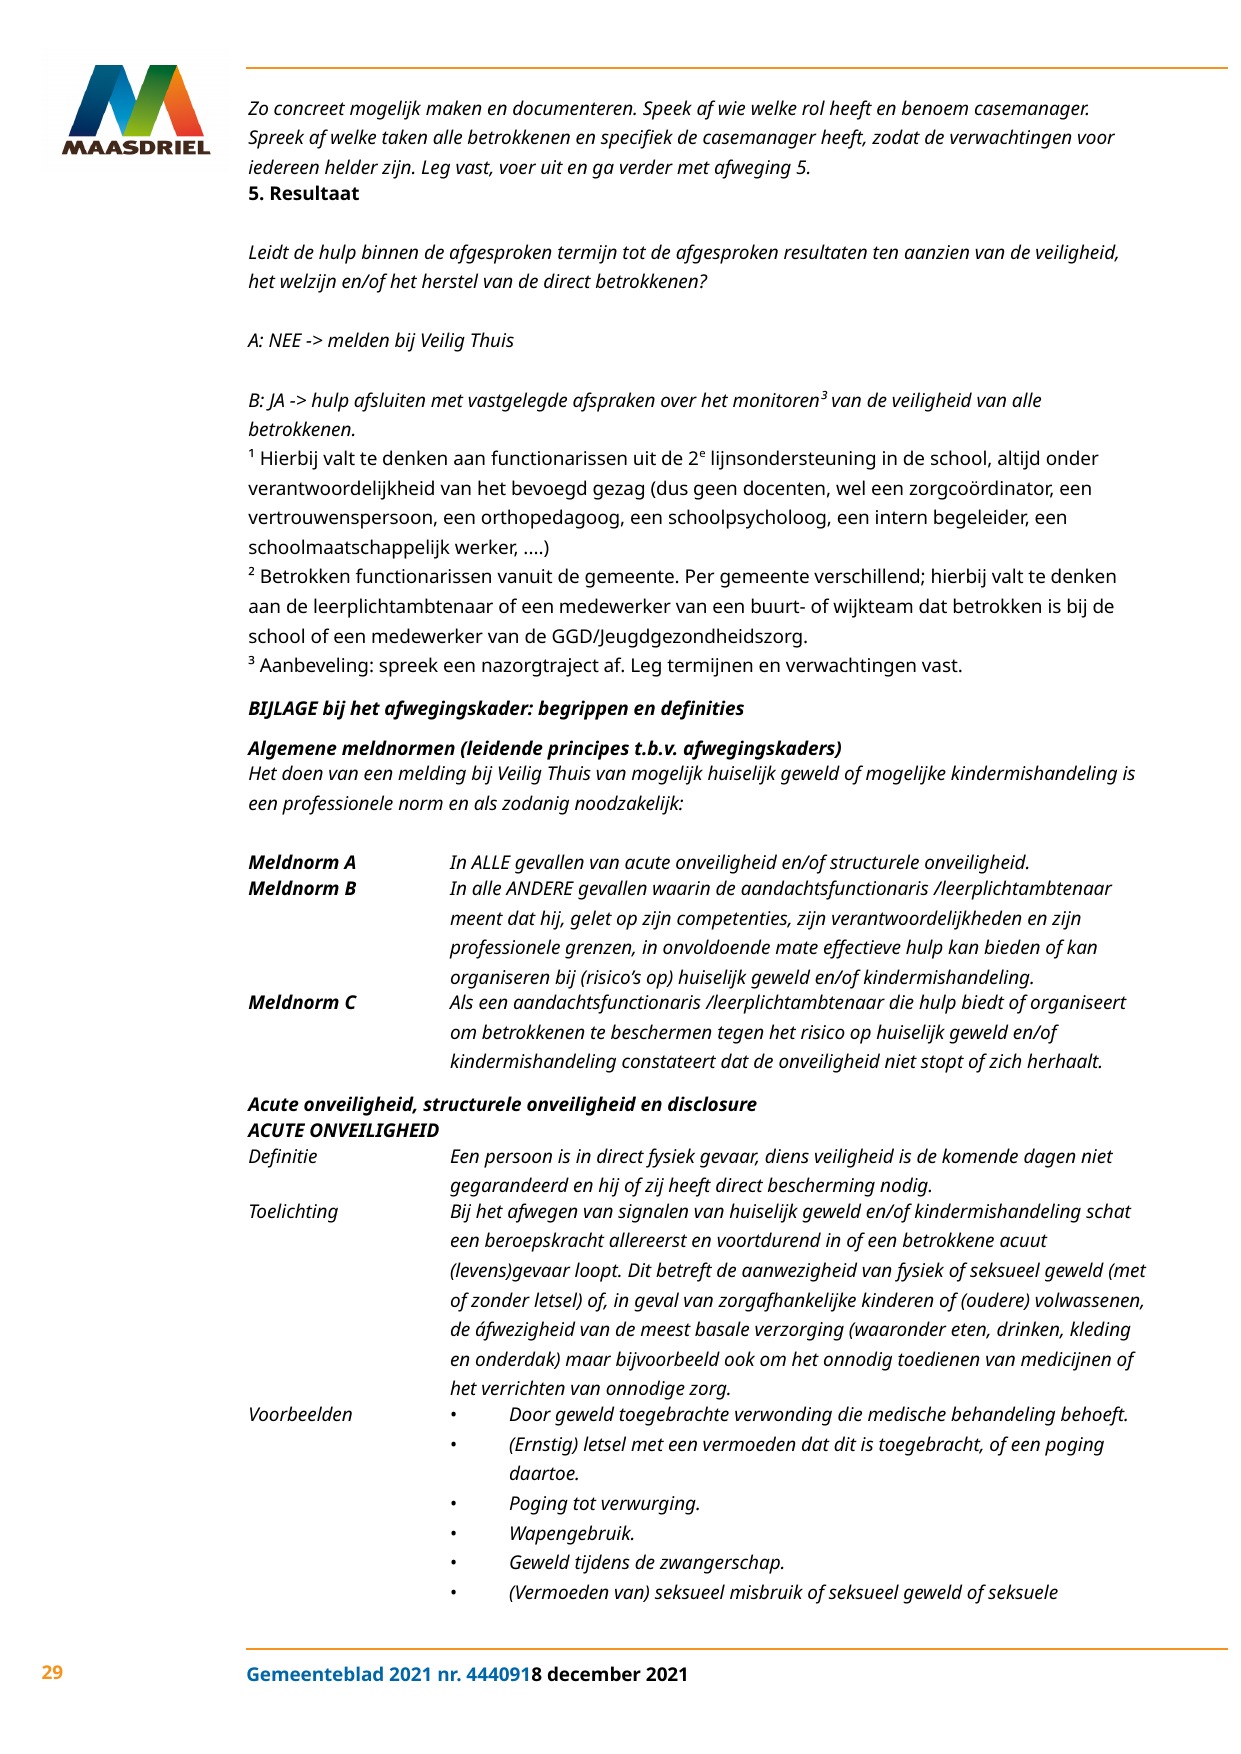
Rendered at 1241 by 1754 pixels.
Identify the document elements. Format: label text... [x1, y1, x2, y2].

table_cell Een persoon is in direct fysiek gevaar, diens veiligheid is de komende dagen niet gegarandeerd en hij of zij heeft direct bescherming nodig. [450, 1143, 1152, 1198]
text Algemene meldnormen (leidende principes t.b.v. afwegingskaders) [248, 735, 1152, 761]
table_header Meldnorm A [248, 849, 450, 875]
text Het doen van een melding bij Veilig Thuis van mogelijk huiselijk geweld of mogelijke kindermishandeling is een professionele norm en als zodanig noodzakelijk: [248, 761, 1152, 816]
text Acute onveiligheid, structurele onveiligheid en disclosure [248, 1091, 1152, 1117]
table_header In ALLE gevallen van acute onveiligheid en/of structurele onveiligheid. [450, 849, 1152, 875]
table_cell Meldnorm B [248, 875, 450, 989]
text ² Betrokken functionarissen vanuit de gemeente. Per gemeente verschillend; hierbij valt te denken aan de leerplichtambtenaar of een medewerker van een buurt- of wijkteam dat betrokken is bij de school of een medewerker van de GGD/Jeugdgezondheidszorg. [248, 564, 1152, 648]
table_cell Door geweld toegebrachte verwonding die medische behandeling behoeft. (Ernstig) letsel met een vermoeden dat dit is toegebracht, of een poging daartoe. Poging tot verwurging. Wapengebruik. Geweld tijdens de zwangerschap. (Vermoeden van) seksueel misbruik of seksueel geweld of seksuele [450, 1401, 1152, 1604]
table_cell Voorbeelden [248, 1401, 450, 1604]
table_cell Bij het afwegen van signalen van huiselijk geweld en/of kindermishandeling schat een beroepskracht allereerst en voortdurend in of een betrokkene acuut (levens)gevaar loopt. Dit betreft de aanwezigheid van fysiek of seksueel geweld (met of zonder letsel) of, in geval van zorgafhankelijke kinderen of (oudere) volwassenen, de áfwezigheid van de meest basale verzorging (waaronder eten, drinken, kleding en onderdak) maar bijvoorbeeld ook om het onnodig toedienen van medicijnen of het verrichten van onnodige zorg. [450, 1198, 1152, 1401]
table_cell Meldnorm C [248, 990, 450, 1074]
table_cell 5. Resultaat Leidt de hulp binnen de afgesproken termijn tot de afgesproken resultaten ten aanzien van de veiligheid, het welzijn en/of het herstel van de direct betrokkenen? A: NEE -> melden bij Veilig Thuis B: JA -> hulp afsluiten met vastgelegde afspraken over het monitoren³ van de veiligheid van alle betrokkenen. [248, 180, 1152, 442]
picture [41, 47, 231, 172]
table_cell In alle ANDERE gevallen waarin de aandachtsfunctionaris /leerplichtambtenaar meent dat hij, gelet op zijn competenties, zijn verantwoordelijkheden en zijn professionele grenzen, in onvoldoende mate effectieve hulp kan bieden of kan organiseren bij (risico’s op) huiselijk geweld en/of kindermishandeling. [450, 875, 1152, 989]
table_cell Toelichting [248, 1198, 450, 1401]
text BIJLAGE bij het afwegingskader: begrippen en definities [248, 696, 1152, 721]
text ³ Aanbeveling: spreek een nazorgtraject af. Leg termijnen en verwachtingen vast. [248, 652, 1152, 678]
table_cell Definitie [248, 1143, 450, 1198]
table_header ACUTE ONVEILIGHEID [248, 1117, 1152, 1143]
table_cell Zo concreet mogelijk maken en documenteren. Speek af wie welke rol heeft en benoem casemanager. Spreek af welke taken alle betrokkenen en specifiek de casemanager heeft, zodat de verwachtingen voor iedereen helder zijn. Leg vast, voer uit en ga verder met afweging 5. [248, 95, 1152, 180]
table_cell Als een aandachtsfunctionaris /leerplichtambtenaar die hulp biedt of organiseert om betrokkenen te beschermen tegen het risico op huiselijk geweld en/of kindermishandeling constateert dat de onveiligheid niet stopt of zich herhaalt. [450, 990, 1152, 1074]
text ¹ Hierbij valt te denken aan functionarissen uit de 2e lijnsondersteuning in de school, altijd onder verantwoordelijkheid van het bevoegd gezag (dus geen docenten, wel een zorgcoördinator, een vertrouwenspersoon, een orthopedagoog, een schoolpsycholoog, een intern begeleider, een schoolmaatschappelijk werker, ....) [248, 445, 1152, 560]
